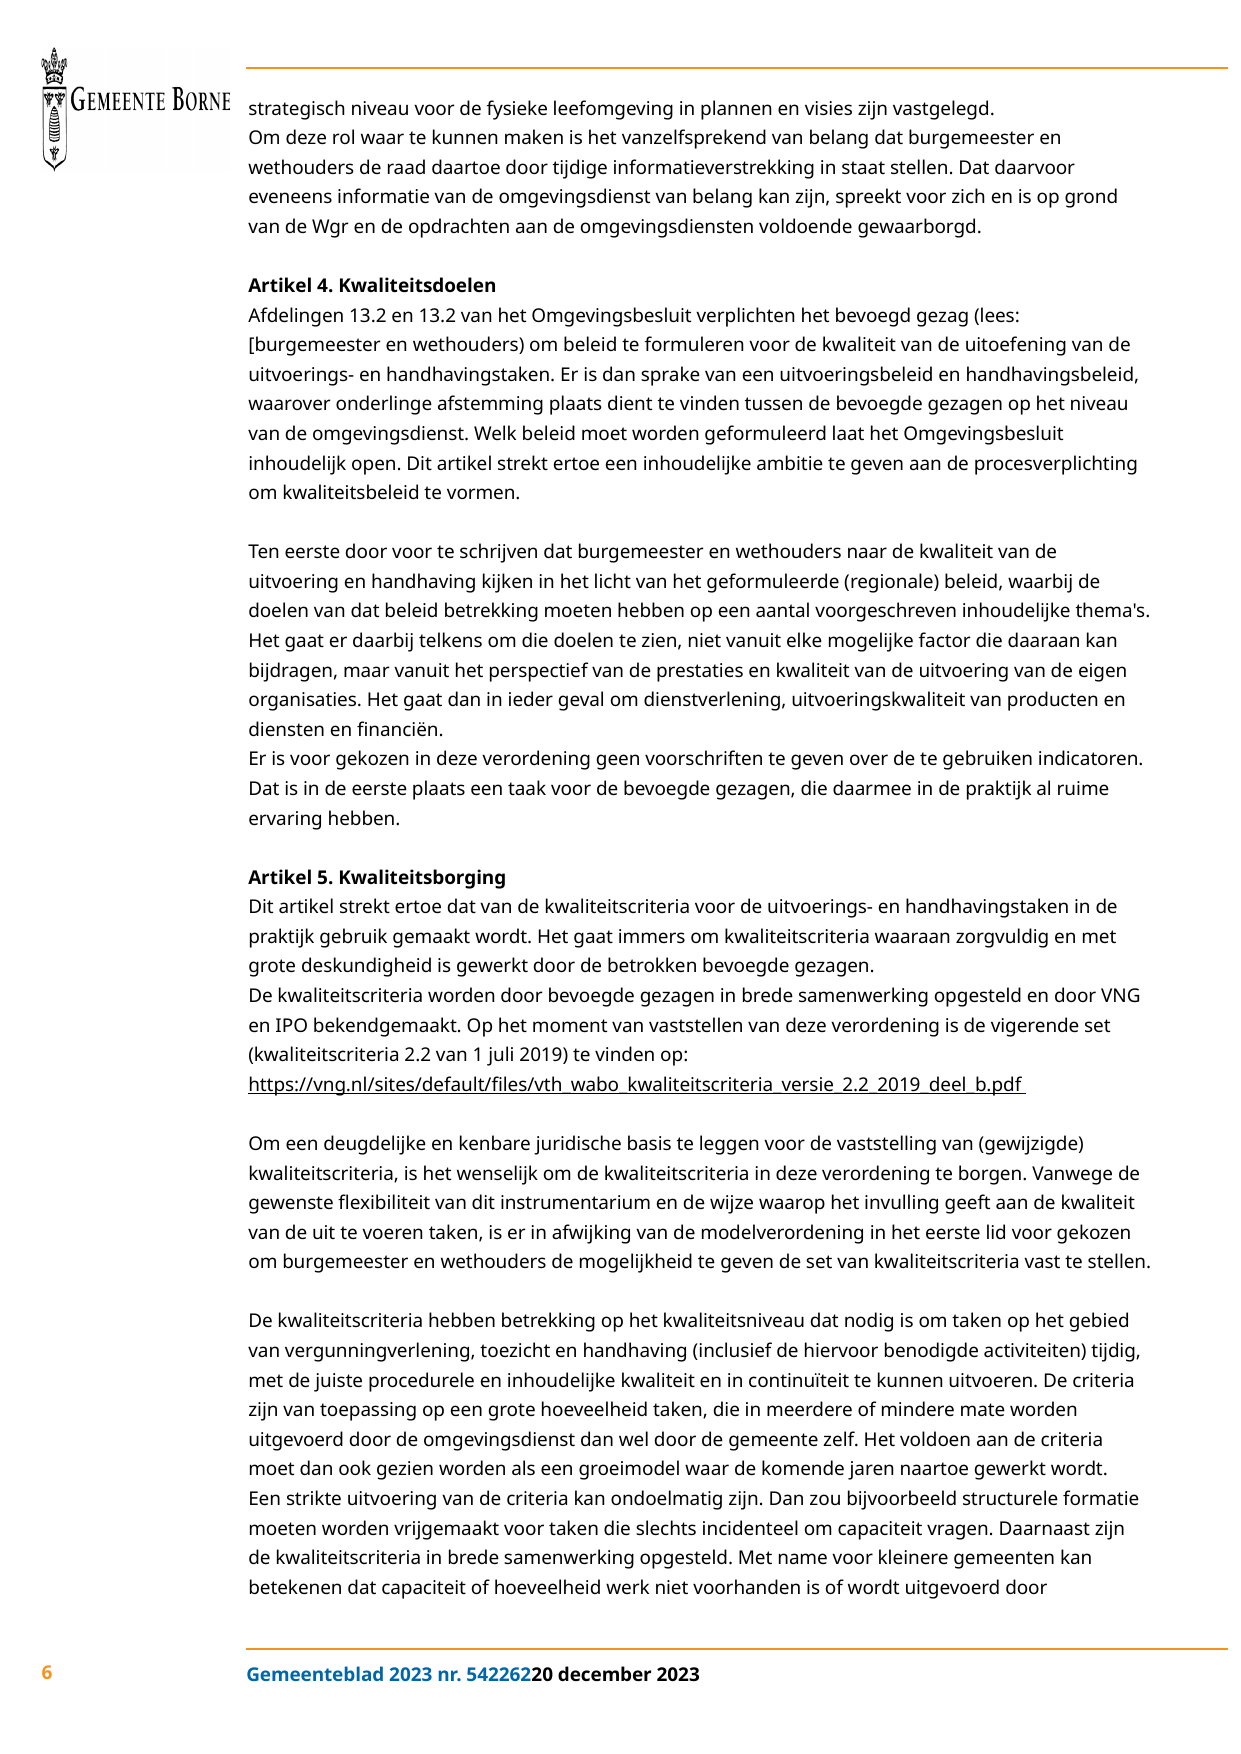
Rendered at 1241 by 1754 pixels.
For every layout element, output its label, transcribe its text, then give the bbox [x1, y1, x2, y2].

text Ten eerste door voor te schrijven dat burgemeester en wethouders naar de kwaliteit van de uitvoering en handhaving kijken in het licht van het geformuleerde (regionale) beleid, waarbij de doelen van dat beleid betrekking moeten hebben op een aantal voorgeschreven inhoudelijke thema's. Het gaat er daarbij telkens om die doelen te zien, niet vanuit elke mogelijke factor die daaraan kan bijdragen, maar vanuit het perspectief van de prestaties en kwaliteit van de uitvoering van de eigen organisaties. Het gaat dan in ieder geval om dienstverlening, uitvoeringskwaliteit van producten en diensten en financiën. [248, 538, 1152, 742]
text strategisch niveau voor de fysieke leefomgeving in plannen en visies zijn vastgelegd. [248, 95, 1152, 121]
text De kwaliteitscriteria worden door bevoegde gezagen in brede samenwerking opgesteld en door VNG en IPO bekendgemaakt. Op het moment van vaststellen van deze verordening is de vigerende set (kwaliteitscriteria 2.2 van 1 juli 2019) te vinden op: [248, 982, 1152, 1067]
text Om deze rol waar te kunnen maken is het vanzelfsprekend van belang dat burgemeester en wethouders de raad daartoe door tijdige informatieverstrekking in staat stellen. Dat daarvoor eveneens informatie van de omgevingsdienst van belang kan zijn, spreekt voor zich en is op grond van de Wgr en de opdrachten aan de omgevingsdiensten voldoende gewaarborgd. [248, 124, 1152, 239]
text https://vng.nl/sites/default/files/vth_wabo_kwaliteitscriteria_versie_2.2_2019_deel_b.pdf [248, 1071, 1152, 1097]
text Afdelingen 13.2 en 13.2 van het Omgevingsbesluit verplichten het bevoegd gezag (lees: [burgemeester en wethouders) om beleid te formuleren voor de kwaliteit van de uitoefening van de uitvoerings- en handhavingstaken. Er is dan sprake van een uitvoeringsbeleid en handhavingsbeleid, waarover onderlinge afstemming plaats dient te vinden tussen de bevoegde gezagen op het niveau van de omgevingsdienst. Welk beleid moet worden geformuleerd laat het Omgevingsbesluit inhoudelijk open. Dit artikel strekt ertoe een inhoudelijke ambitie te geven aan de procesverplichting om kwaliteitsbeleid te vormen. [248, 302, 1152, 505]
picture [41, 47, 231, 172]
text Om een deugdelijke en kenbare juridische basis te leggen voor de vaststelling van (gewijzigde) kwaliteitscriteria, is het wenselijk om de kwaliteitscriteria in deze verordening te borgen. Vanwege de gewenste flexibiliteit van dit instrumentarium en de wijze waarop het invulling geeft aan de kwaliteit van de uit te voeren taken, is er in afwijking van de modelverordening in het eerste lid voor gekozen om burgemeester en wethouders de mogelijkheid te geven de set van kwaliteitscriteria vast te stellen. [248, 1130, 1152, 1274]
text Een strikte uitvoering van de criteria kan ondoelmatig zijn. Dan zou bijvoorbeeld structurele formatie moeten worden vrijgemaakt voor taken die slechts incidenteel om capaciteit vragen. Daarnaast zijn de kwaliteitscriteria in brede samenwerking opgesteld. Met name voor kleinere gemeenten kan betekenen dat capaciteit of hoeveelheid werk niet voorhanden is of wordt uitgevoerd door [248, 1485, 1152, 1600]
text Dit artikel strekt ertoe dat van de kwaliteitscriteria voor de uitvoerings- en handhavingstaken in de praktijk gebruik gemaakt wordt. Het gaat immers om kwaliteitscriteria waaraan zorgvuldig en met grote deskundigheid is gewerkt door de betrokken bevoegde gezagen. [248, 893, 1152, 978]
text Artikel 4. Kwaliteitsdoelen [248, 272, 1152, 298]
text De kwaliteitscriteria hebben betrekking op het kwaliteitsniveau dat nodig is om taken op het gebied van vergunningverlening, toezicht en handhaving (inclusief de hiervoor benodigde activiteiten) tijdig, met de juiste procedurele en inhoudelijke kwaliteit en in continuïteit te kunnen uitvoeren. De criteria zijn van toepassing op een grote hoeveelheid taken, die in meerdere of mindere mate worden uitgevoerd door de omgevingsdienst dan wel door de gemeente zelf. Het voldoen aan de criteria moet dan ook gezien worden als een groeimodel waar de komende jaren naartoe gewerkt wordt. [248, 1308, 1152, 1481]
text Er is voor gekozen in deze verordening geen voorschriften te geven over de te gebruiken indicatoren. Dat is in de eerste plaats een taak voor de bevoegde gezagen, die daarmee in de praktijk al ruime ervaring hebben. [248, 746, 1152, 831]
text Artikel 5. Kwaliteitsborging [248, 864, 1152, 890]
